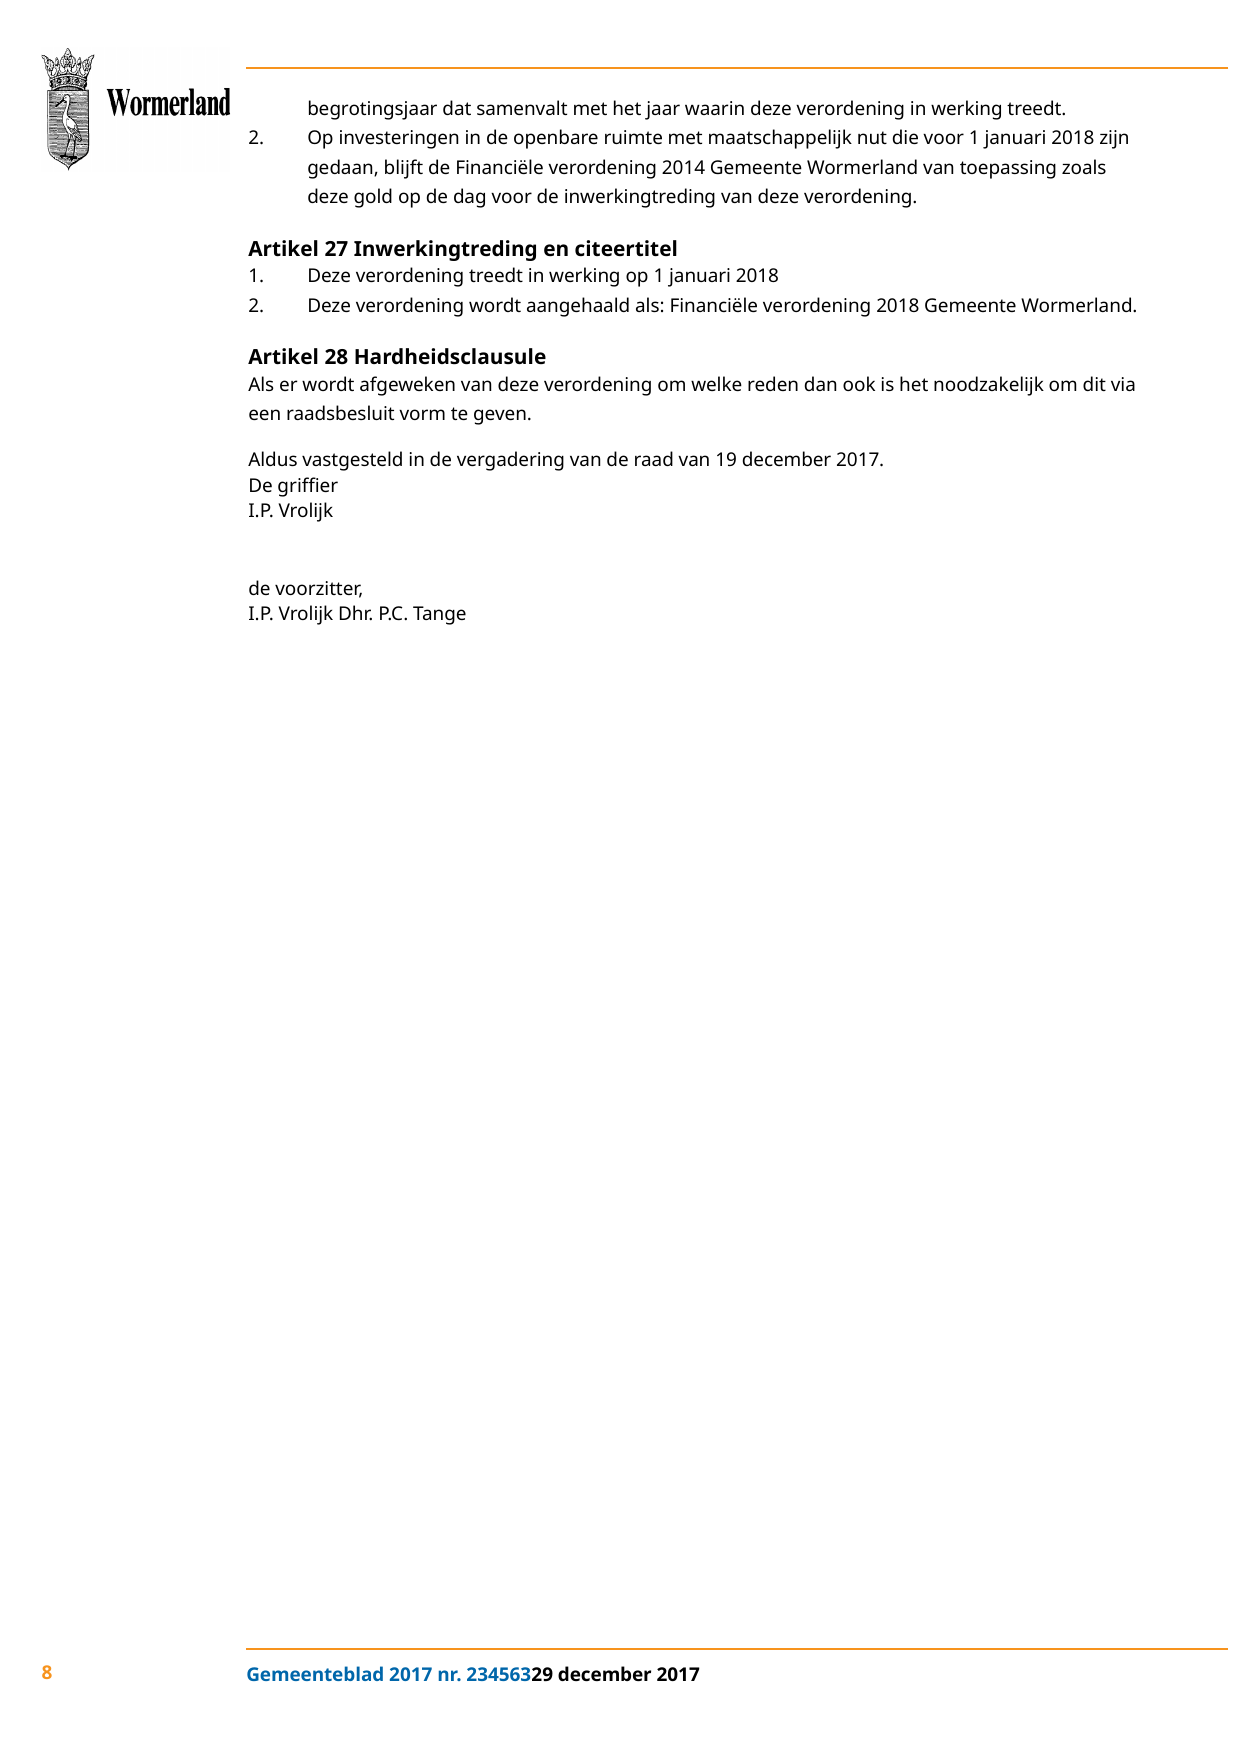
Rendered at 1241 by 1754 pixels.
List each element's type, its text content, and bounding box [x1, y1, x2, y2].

list Deze verordening wordt aangehaald als: Financiële verordening 2018 Gemeente Wormerland. [248, 292, 1152, 318]
text I.P. Vrolijk Dhr. P.C. Tange [248, 600, 1152, 626]
text de voorzitter, [248, 575, 1152, 600]
picture [41, 47, 231, 172]
list Op investeringen in de openbare ruimte met maatschappelijk nut die voor 1 januari 2018 zijn gedaan, blijft de Financiële verordening 2014 Gemeente Wormerland van toepassing zoals deze gold op de dag voor de inwerkingtreding van deze verordening. [248, 124, 1152, 209]
text I.P. Vrolijk [248, 497, 1152, 523]
list begrotingsjaar dat samenvalt met het jaar waarin deze verordening in werking treedt. [248, 95, 1152, 121]
text Artikel 27 Inwerkingtreding en citeertitel [248, 234, 1152, 262]
text Als er wordt afgeweken van deze verordening om welke reden dan ook is het noodzakelijk om dit via een raadsbesluit vorm te geven. [248, 371, 1152, 426]
list Deze verordening treedt in werking op 1 januari 2018 [248, 262, 1152, 288]
text De griffier [248, 472, 1152, 497]
text Artikel 28 Hardheidsclausule [248, 342, 1152, 371]
text Aldus vastgesteld in de vergadering van de raad van 19 december 2017. [248, 446, 1152, 472]
